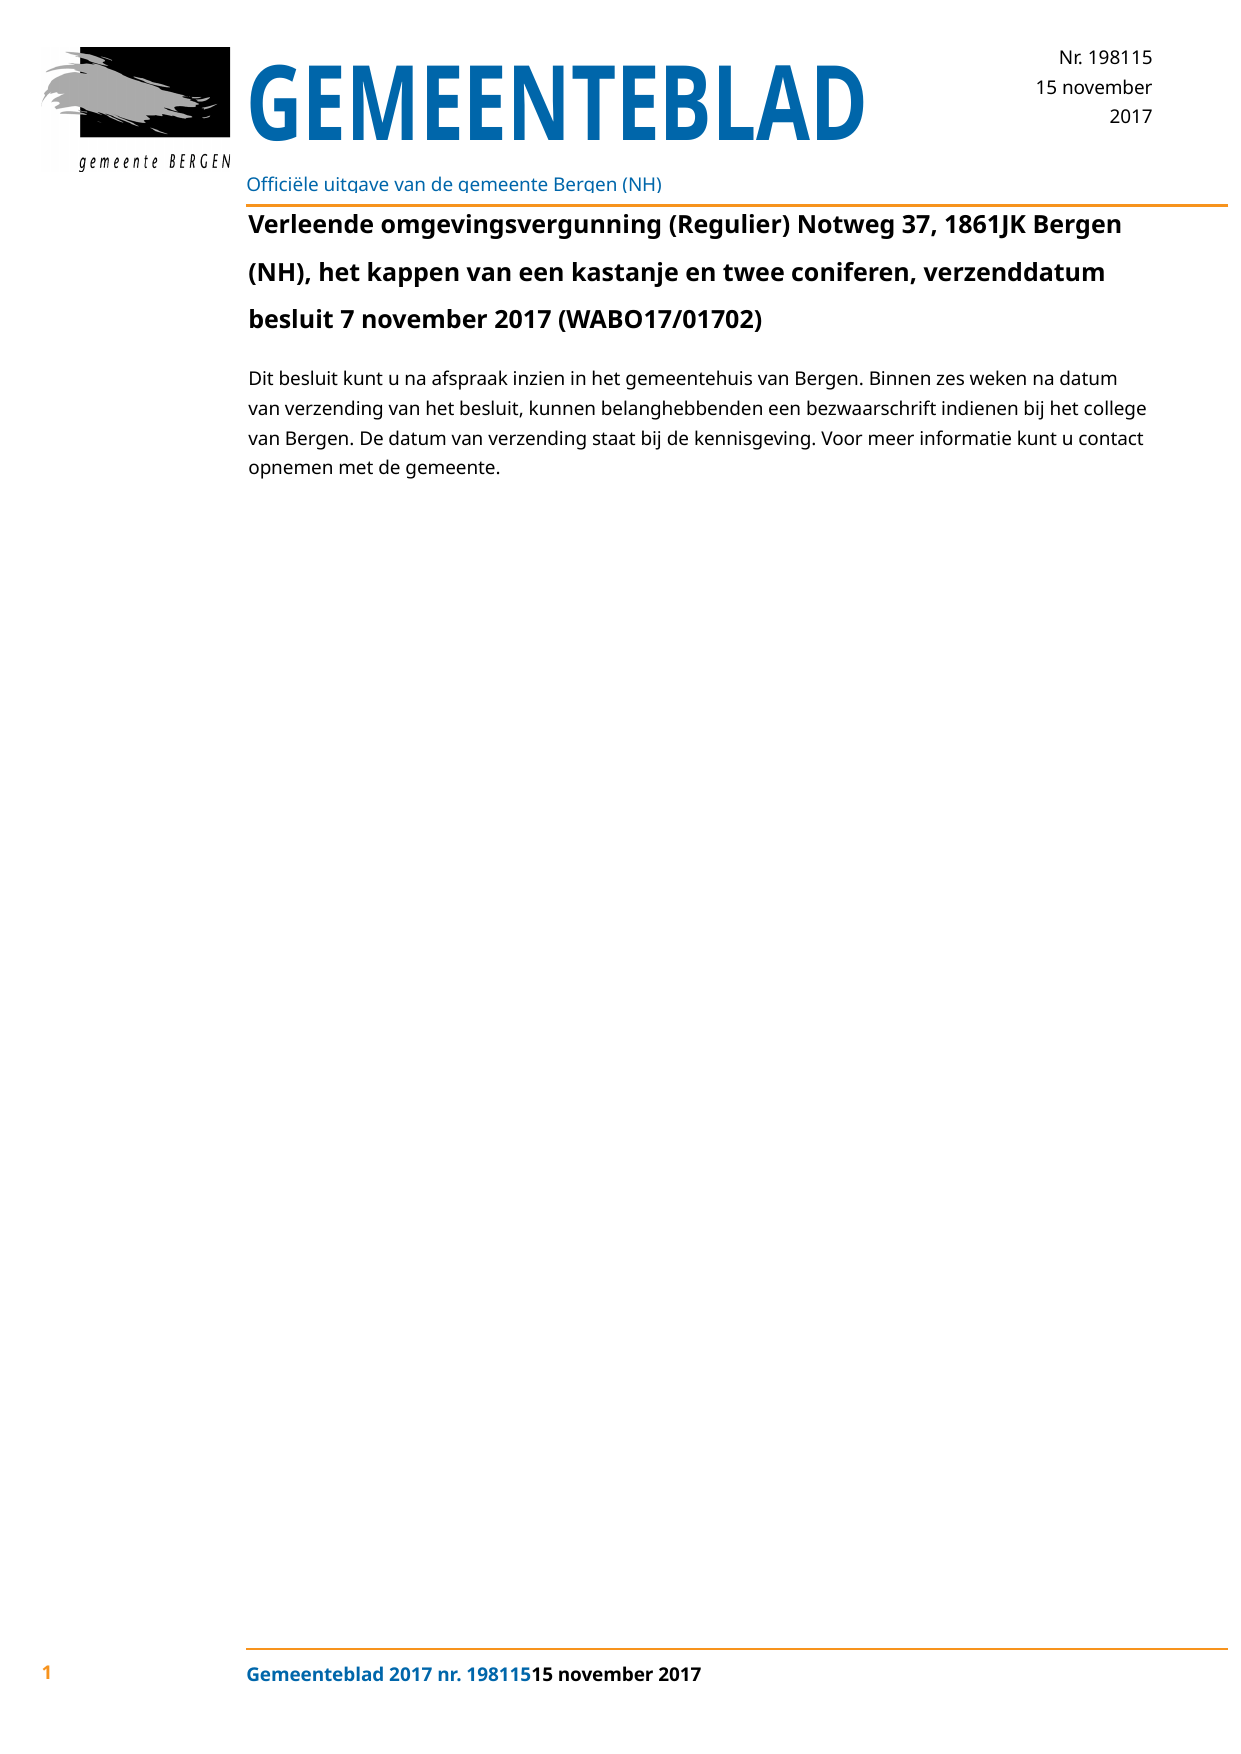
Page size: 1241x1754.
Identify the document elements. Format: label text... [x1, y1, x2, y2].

picture [41, 47, 231, 172]
text Dit besluit kunt u na afspraak inzien in het gemeentehuis van Bergen. Binnen zes weken na datum van verzending van het besluit, kunnen belanghebbenden een bezwaarschrift indienen bij het college van Bergen. De datum van verzending staat bij de kennisgeving. Voor meer informatie kunt u contact opnemen met de gemeente. [248, 366, 1152, 480]
text Verleende omgevingsvergunning (Regulier) Notweg 37, 1861JK Bergen (NH), het kappen van een kastanje en twee coniferen, verzenddatum besluit 7 november 2017 (WABO17/01702) [248, 207, 1152, 336]
